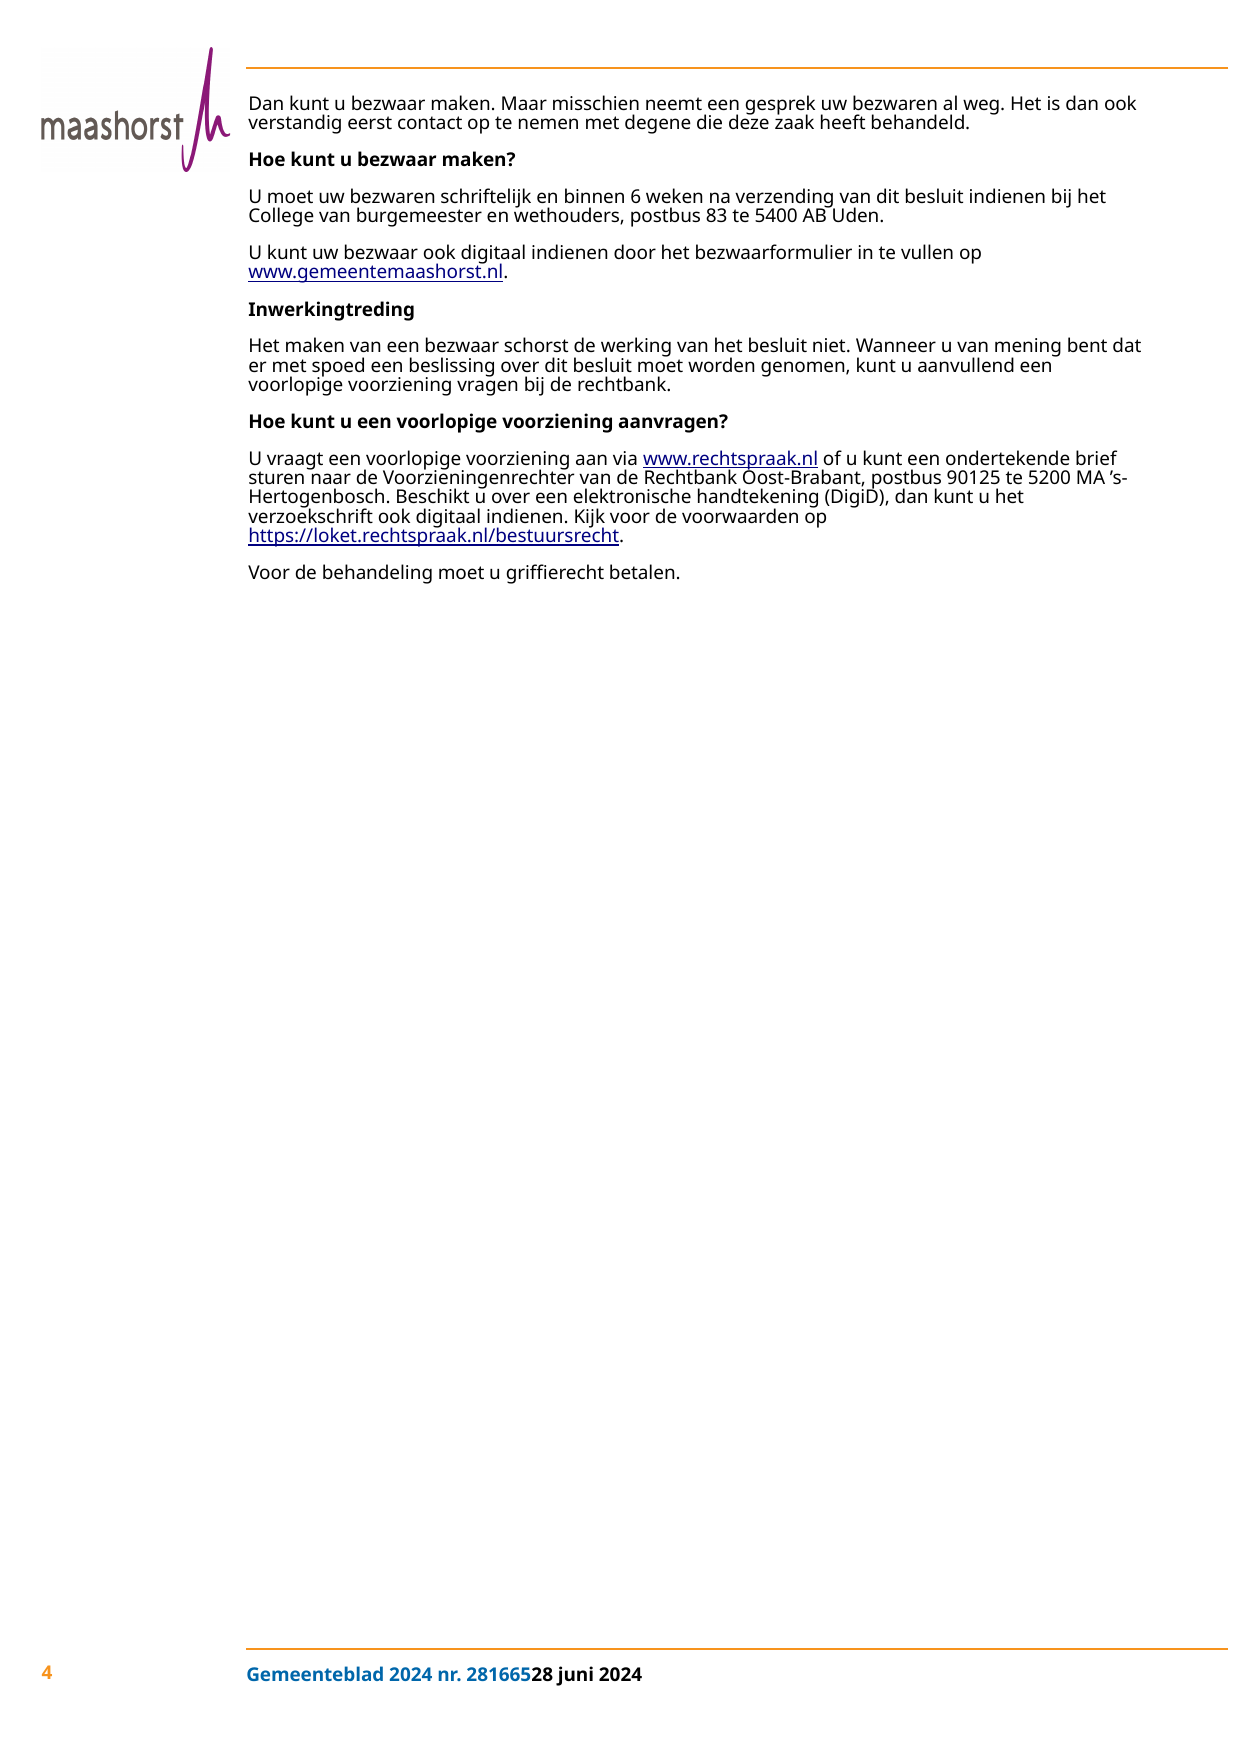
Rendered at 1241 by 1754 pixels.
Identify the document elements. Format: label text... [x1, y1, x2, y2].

text Dan kunt u bezwaar maken. Maar misschien neemt een gesprek uw bezwaren al weg. Het is dan ook verstandig eerst contact op te nemen met degene die deze zaak heeft behandeld. [248, 95, 1152, 133]
text Hoe kunt u bezwaar maken? [248, 151, 1152, 170]
text Inwerkingtreding [248, 301, 1152, 320]
text U vraagt een voorlopige voorziening aan via www.rechtspraak.nl of u kunt een ondertekende brief sturen naar de Voorzieningenrechter van de Rechtbank Oost-Brabant, postbus 90125 te 5200 MA ’s-Hertogenbosch. Beschikt u over een elektronische handtekening (DigiD), dan kunt u het verzoekschrift ook digitaal indienen. Kijk voor de voorwaarden op https://loket.rechtspraak.nl/bestuursrecht. [248, 450, 1152, 546]
picture [41, 47, 231, 172]
text U kunt uw bezwaar ook digitaal indienen door het bezwaarformulier in te vullen op www.gemeentemaashorst.nl. [248, 244, 1152, 283]
text Voor de behandeling moet u griffierecht betalen. [248, 564, 1152, 583]
text Hoe kunt u een voorlopige voorziening aanvragen? [248, 413, 1152, 432]
text U moet uw bezwaren schriftelijk en binnen 6 weken na verzending van dit besluit indienen bij het College van burgemeester en wethouders, postbus 83 te 5400 AB Uden. [248, 188, 1152, 227]
text Het maken van een bezwaar schorst de werking van het besluit niet. Wanneer u van mening bent dat er met spoed een beslissing over dit besluit moet worden genomen, kunt u aanvullend een voorlopige voorziening vragen bij de rechtbank. [248, 337, 1152, 395]
